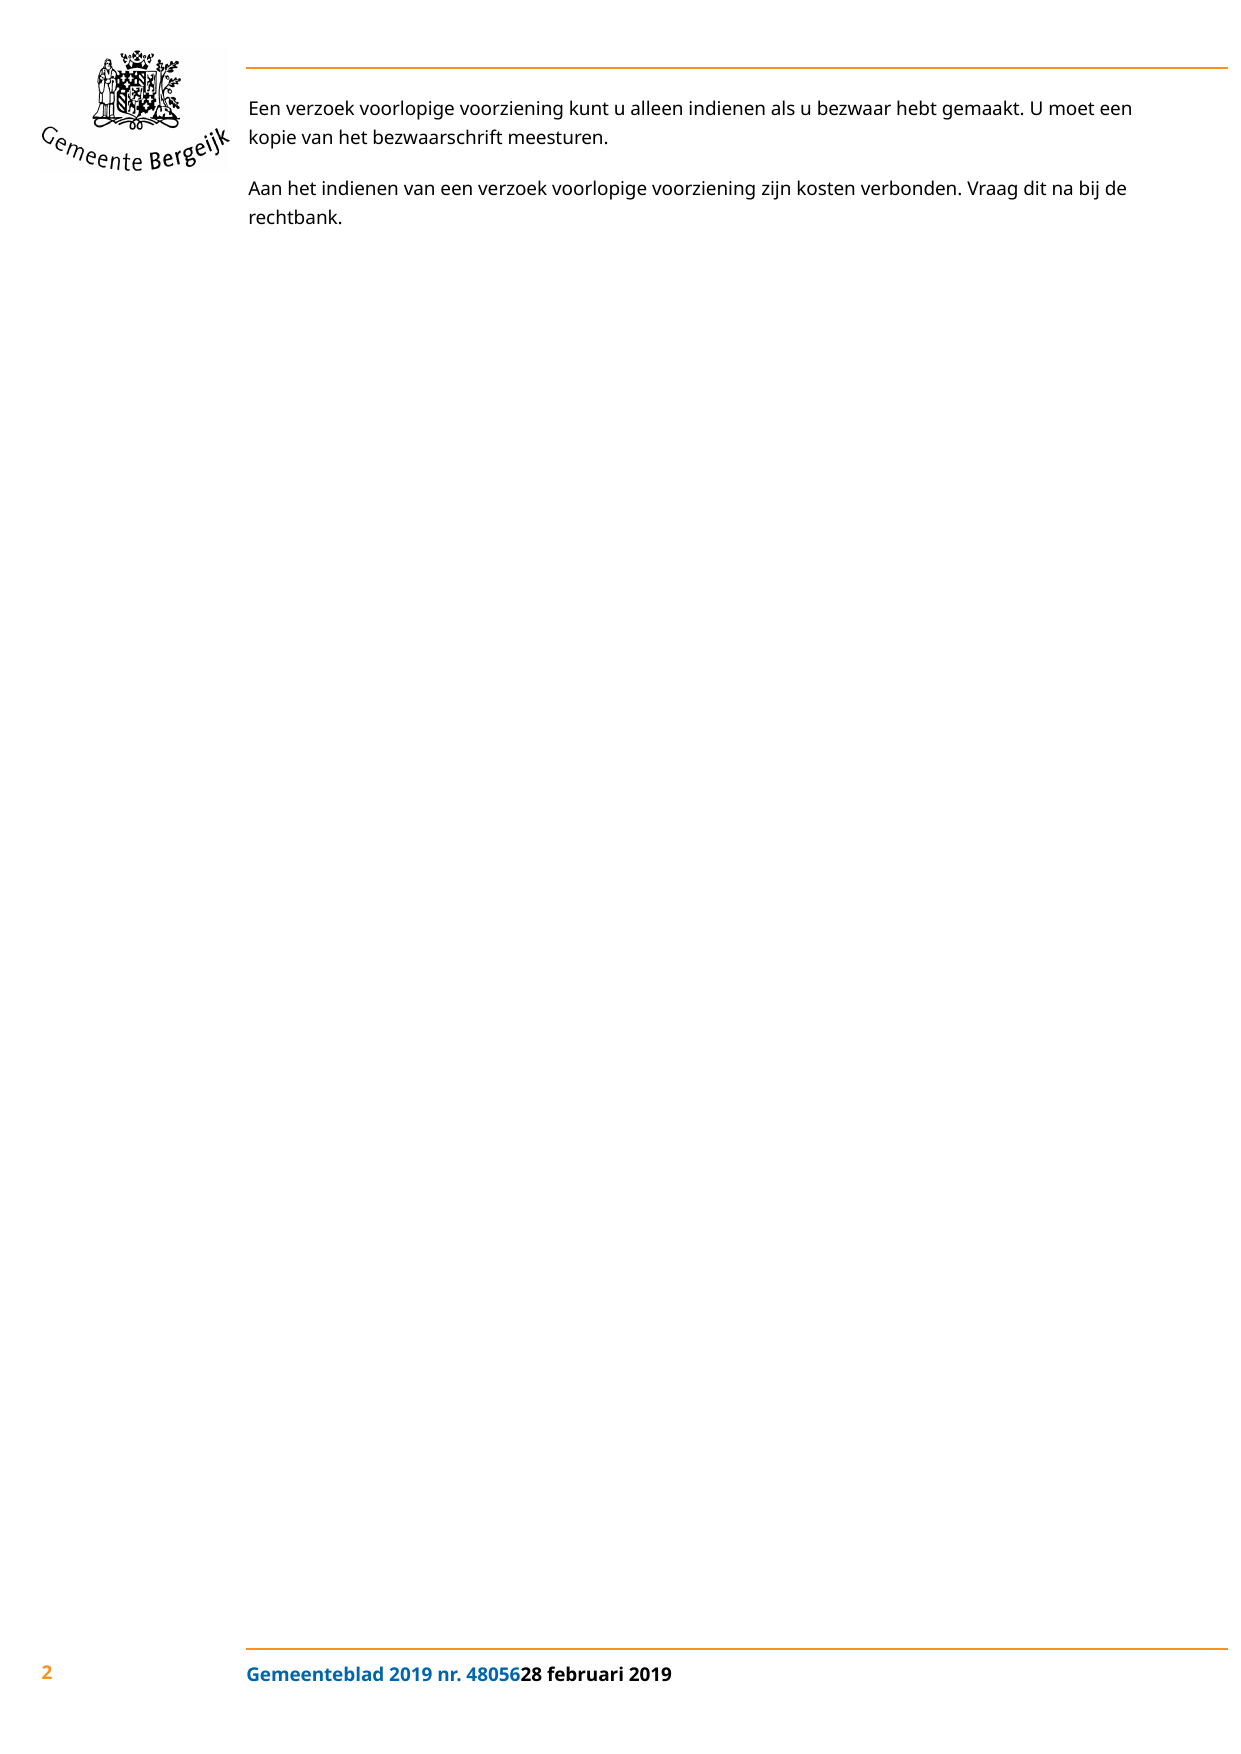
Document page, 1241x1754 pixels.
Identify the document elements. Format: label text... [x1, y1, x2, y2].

text Een verzoek voorlopige voorziening kunt u alleen indienen als u bezwaar hebt gemaakt. U moet een kopie van het bezwaarschrift meesturen. [248, 95, 1152, 150]
picture [41, 47, 231, 172]
text Aan het indienen van een verzoek voorlopige voorziening zijn kosten verbonden. Vraag dit na bij de rechtbank. [248, 175, 1152, 230]
